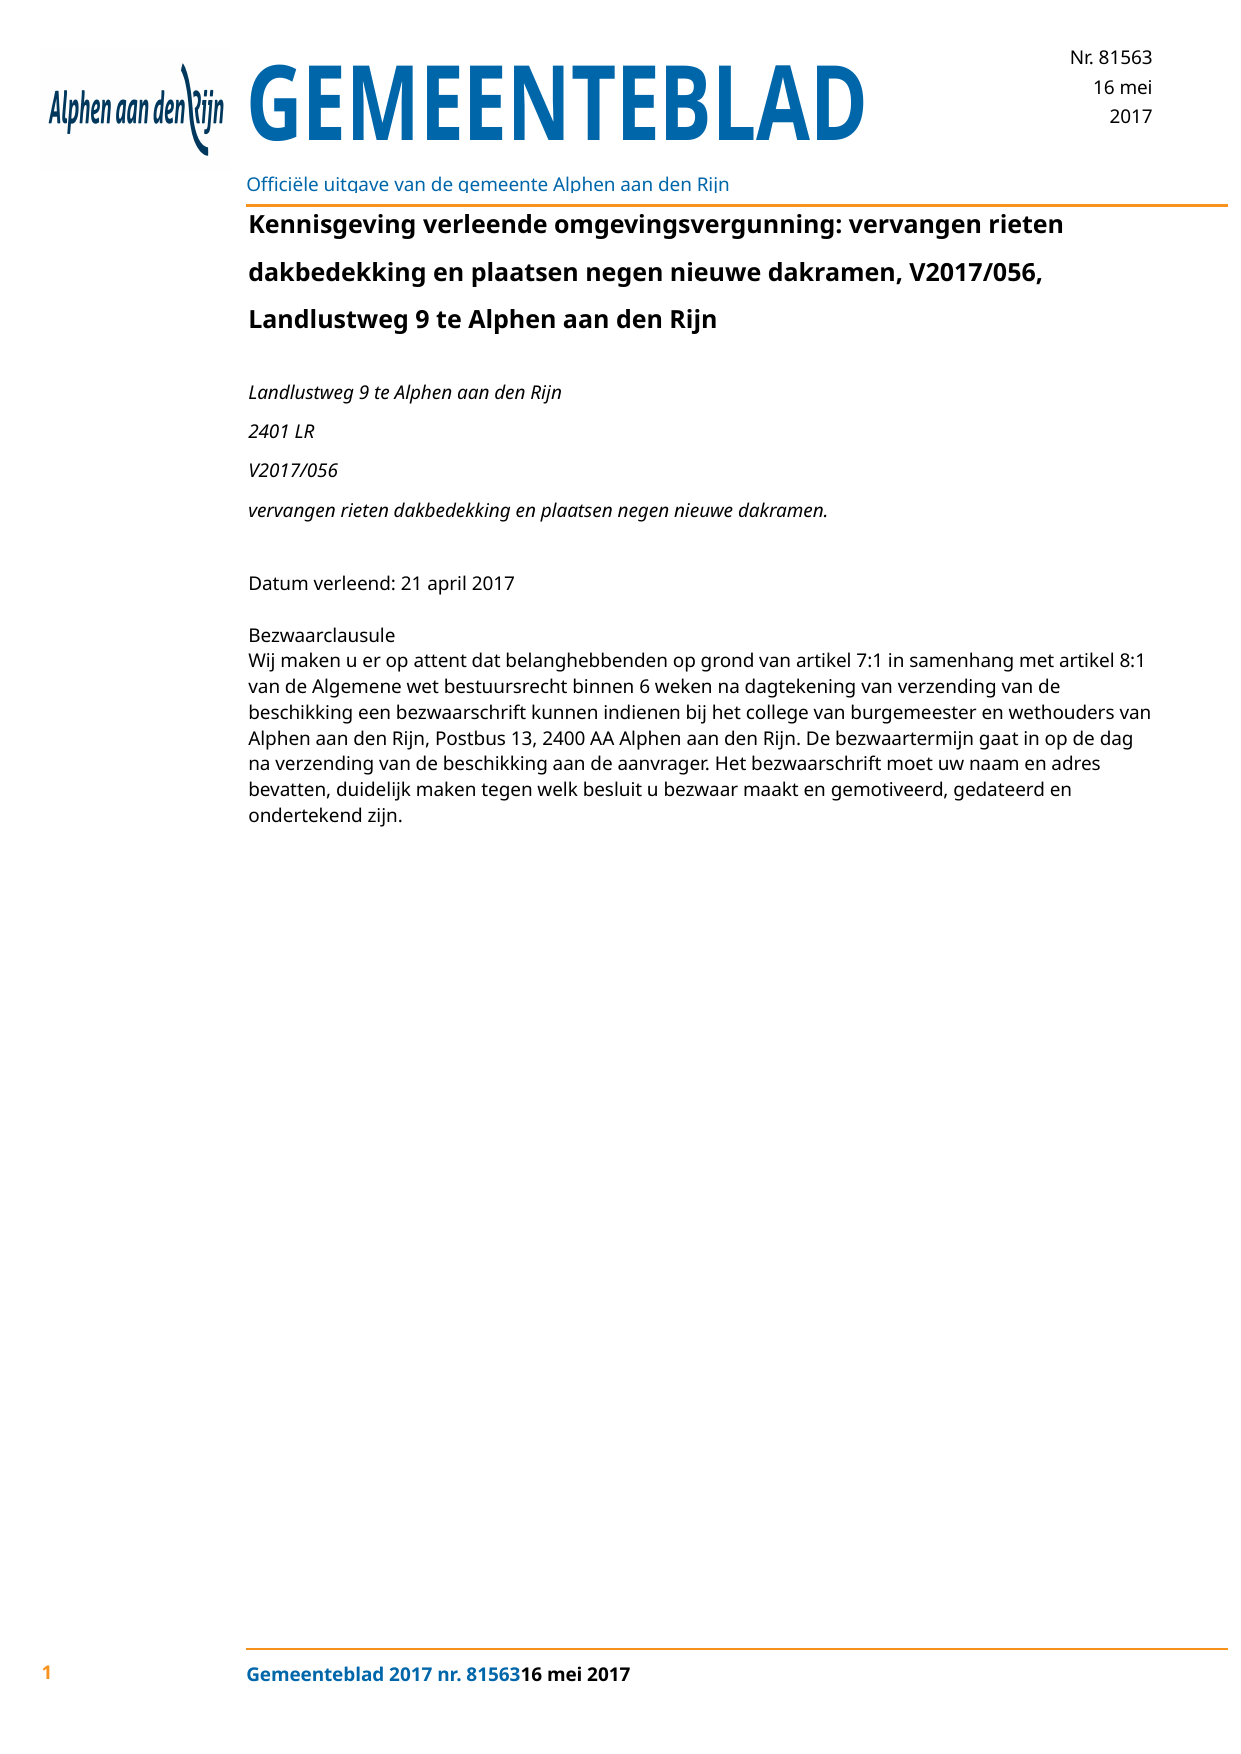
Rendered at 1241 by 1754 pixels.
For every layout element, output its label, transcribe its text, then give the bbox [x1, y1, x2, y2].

text 2401 LR [248, 418, 1152, 444]
text vervangen rieten dakbedekking en plaatsen negen nieuwe dakramen. [248, 497, 1152, 523]
text Landlustweg 9 te Alphen aan den Rijn [248, 379, 1152, 405]
text Datum verleend: 21 april 2017 [248, 570, 1152, 596]
text Bezwaarclausule [248, 622, 1152, 648]
text Wij maken u er op attent dat belanghebbenden op grond van artikel 7:1 in samenhang met artikel 8:1 van de Algemene wet bestuursrecht binnen 6 weken na dagtekening van verzending van de beschikking een bezwaarschrift kunnen indienen bij het college van burgemeester en wethouders van Alphen aan den Rijn, Postbus 13, 2400 AA Alphen aan den Rijn. De bezwaartermijn gaat in op de dag na verzending van de beschikking aan de aanvrager. Het bezwaarschrift moet uw naam en adres bevatten, duidelijk maken tegen welk besluit u bezwaar maakt en gemotiveerd, gedateerd en ondertekend zijn. [248, 648, 1152, 828]
picture [41, 47, 231, 172]
text V2017/056 [248, 458, 1152, 483]
text Kennisgeving verleende omgevingsvergunning: vervangen rieten dakbedekking en plaatsen negen nieuwe dakramen, V2017/056, Landlustweg 9 te Alphen aan den Rijn [248, 207, 1152, 336]
